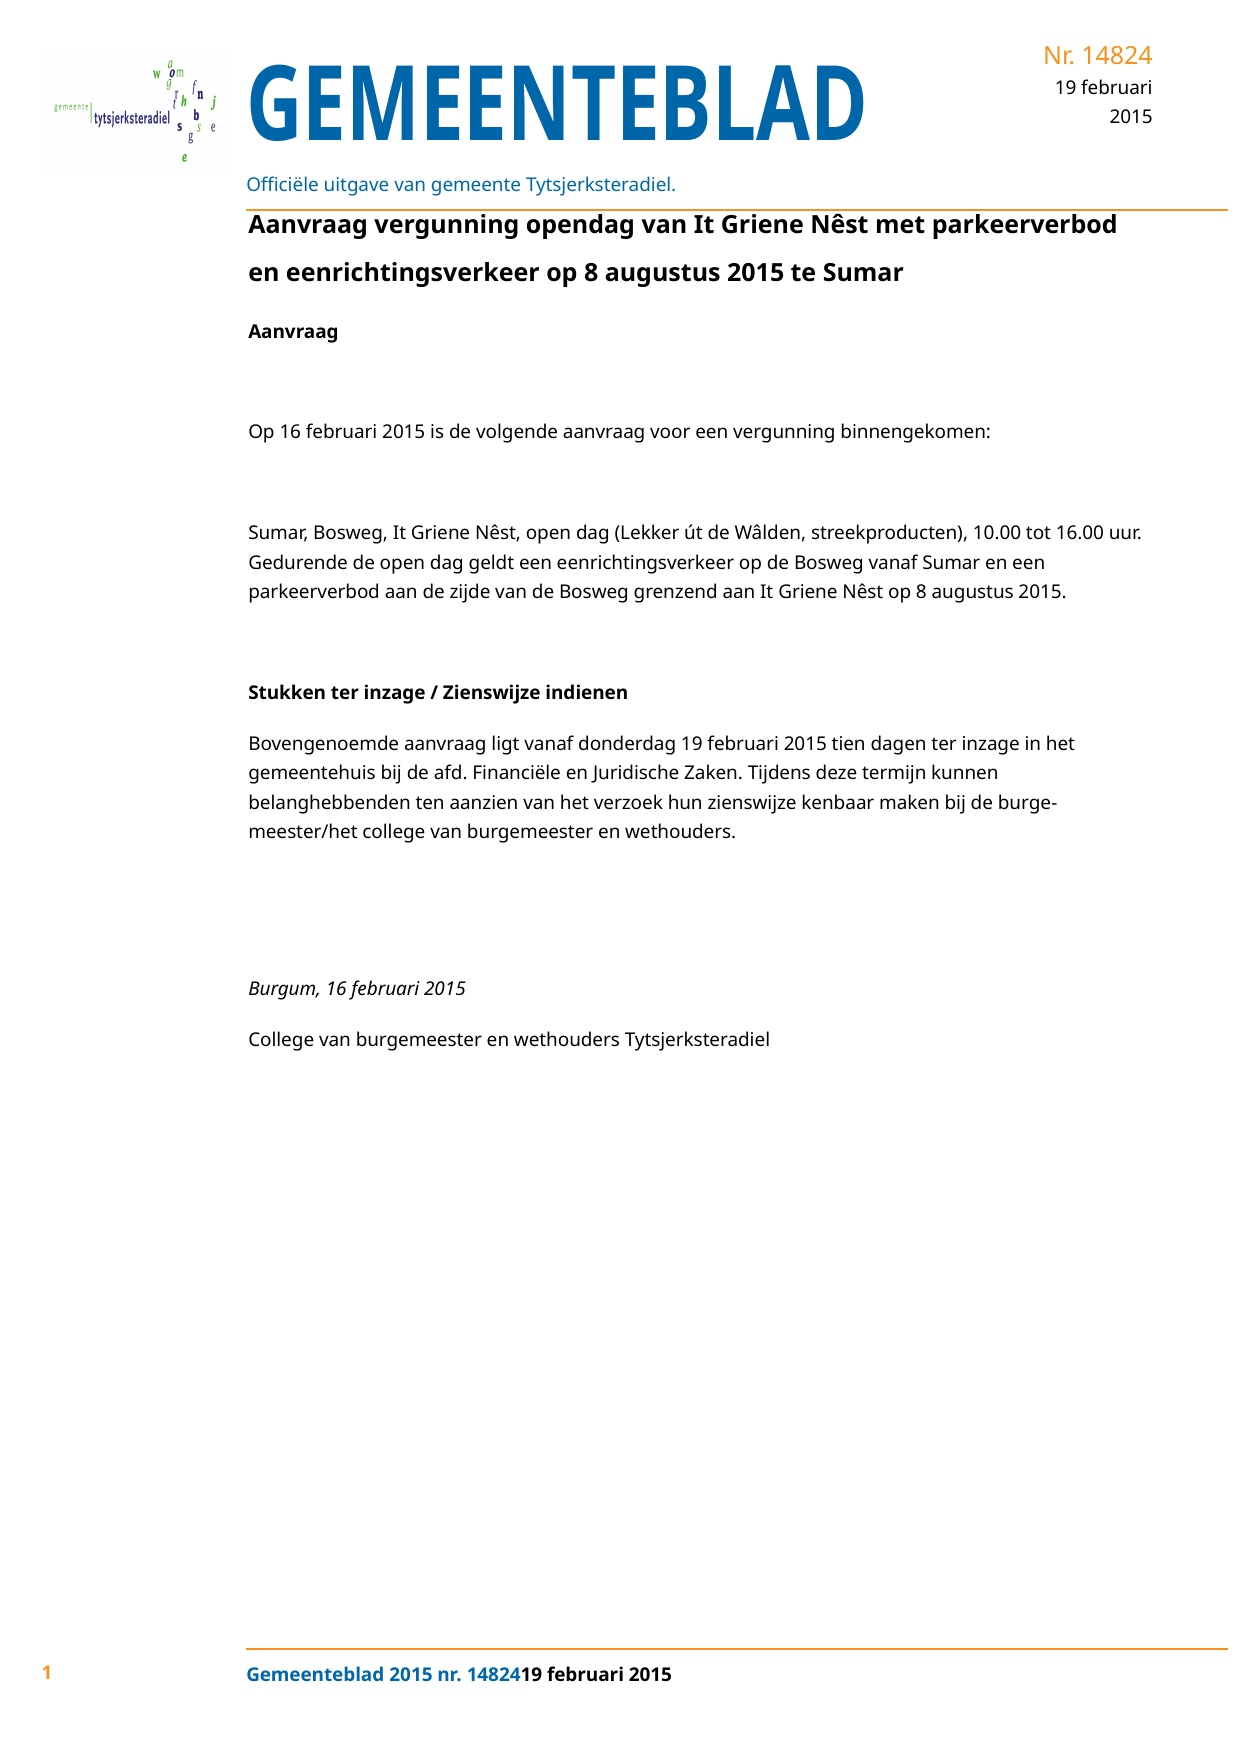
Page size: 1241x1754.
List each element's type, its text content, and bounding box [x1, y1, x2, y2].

text Aanvraag [248, 318, 1152, 344]
picture [41, 47, 231, 172]
text Stukken ter inzage / Zienswijze indienen [248, 679, 1152, 705]
text Op 16 februari 2015 is de volgende aanvraag voor een vergunning binnengekomen: [248, 419, 1152, 444]
text College van burgemeester en wethouders Tytsjerksteradiel [248, 1026, 1152, 1052]
text Burgum, 16 februari 2015 [248, 975, 1152, 1001]
text Aanvraag vergunning opendag van It Griene Nêst met parkeerverbod en eenrichtingsverkeer op 8 augustus 2015 te Sumar [248, 211, 1152, 288]
text Bovengenoemde aanvraag ligt vanaf donderdag 19 februari 2015 tien dagen ter inzage in het gemeentehuis bij de afd. Financiële en Juridische Zaken. Tijdens deze termijn kunnen belanghebbenden ten aanzien van het verzoek hun zienswijze kenbaar maken bij de burge­meester/het college van burgemeester en wethouders. [248, 730, 1152, 844]
text Sumar, Bosweg, It Griene Nêst, open dag (Lekker út de Wâlden, streekproducten), 10.00 tot 16.00 uur. Gedurende de open dag geldt een eenrichtingsverkeer op de Bosweg vanaf Sumar en een parkeerverbod aan de zijde van de Bosweg grenzend aan It Griene Nêst op 8 augustus 2015. [248, 519, 1152, 604]
